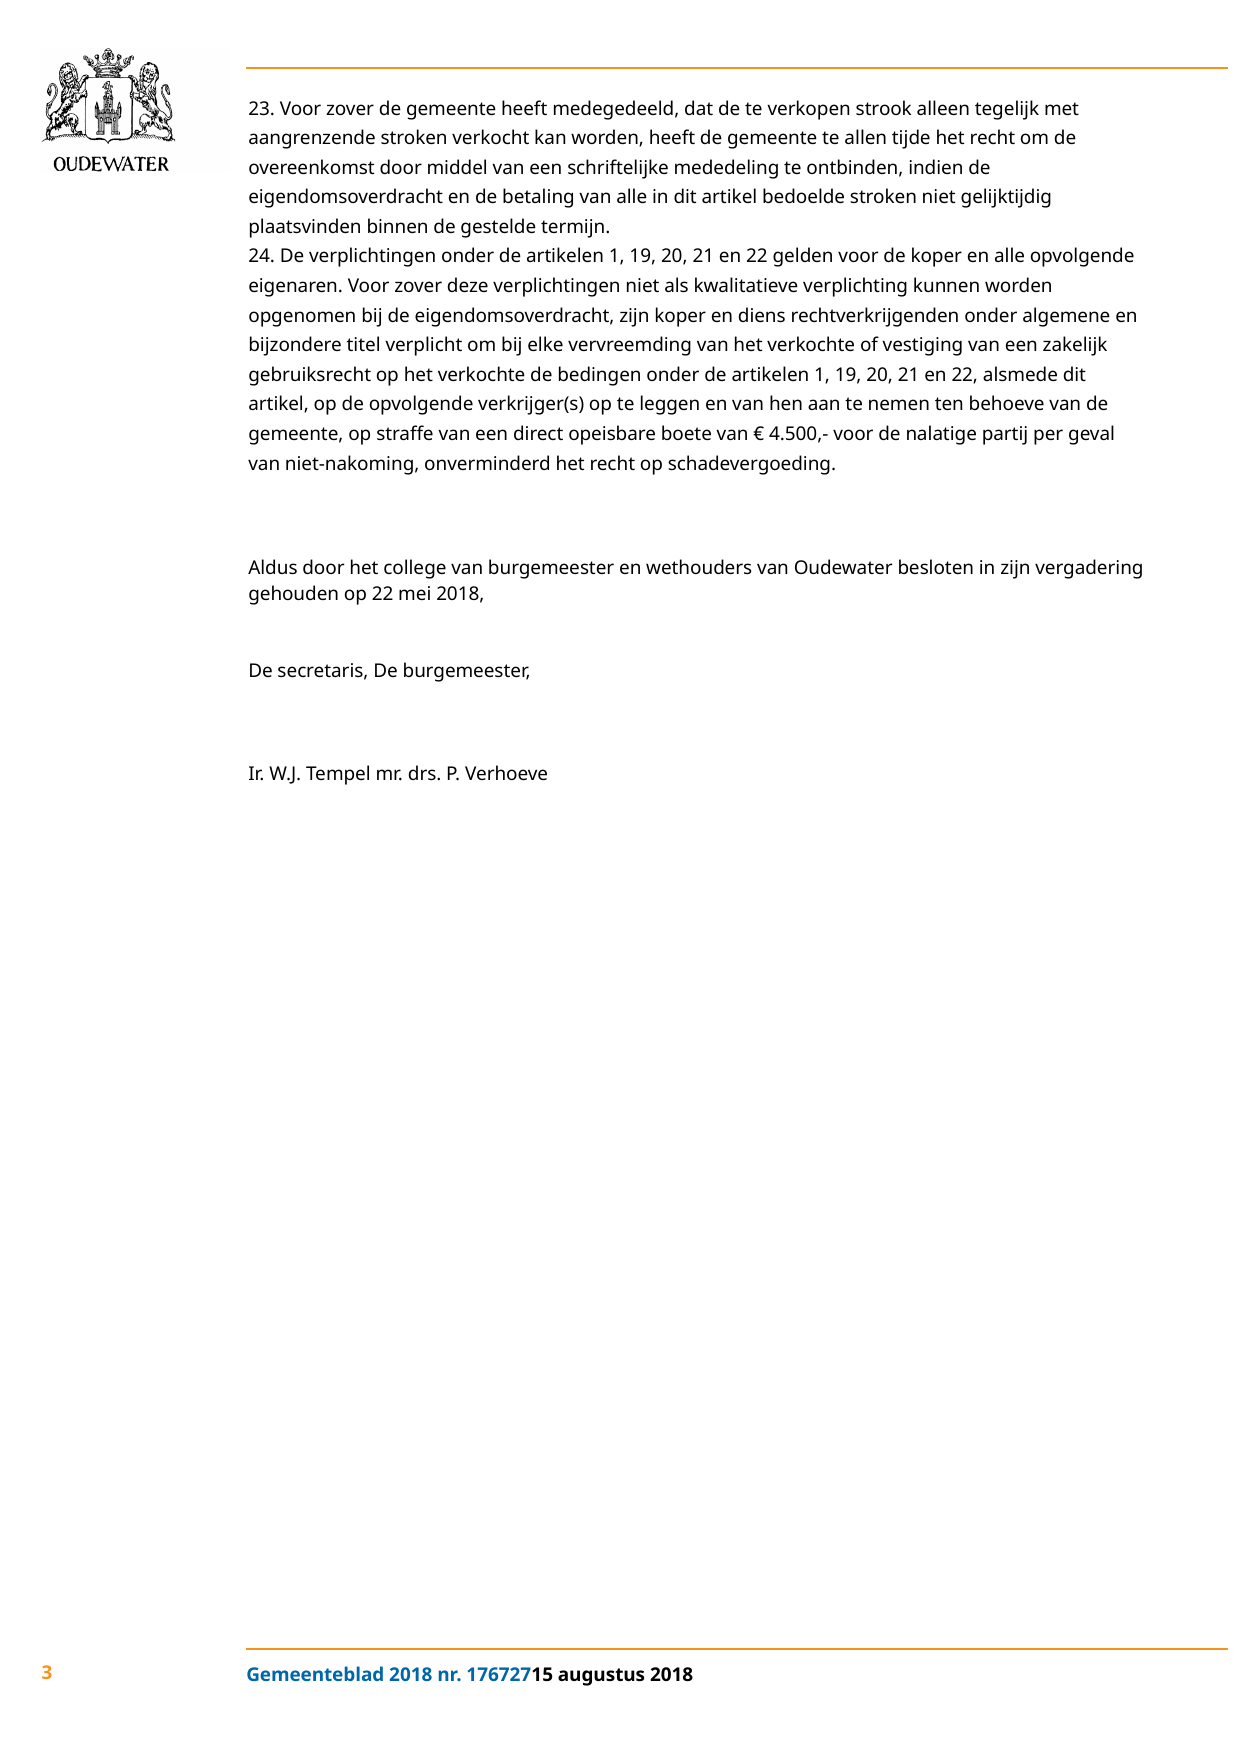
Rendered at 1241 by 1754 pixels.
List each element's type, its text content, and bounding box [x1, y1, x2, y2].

text gehouden op 22 mei 2018, [248, 580, 1152, 606]
text 24. De verplichtingen onder de artikelen 1, 19, 20, 21 en 22 gelden voor de koper en alle opvolgende eigenaren. Voor zover deze verplichtingen niet als kwalitatieve verplichting kunnen worden opgenomen bij de eigendomsoverdracht, zijn koper en diens rechtverkrijgenden onder algemene en bijzondere titel verplicht om bij elke vervreemding van het verkochte of vestiging van een zakelijk gebruiksrecht op het verkochte de bedingen onder de artikelen 1, 19, 20, 21 en 22, alsmede dit artikel, op de opvolgende verkrijger(s) op te leggen en van hen aan te nemen ten behoeve van de gemeente, op straffe van een direct opeisbare boete van € 4.500,- voor de nalatige partij per geval van niet-nakoming, onverminderd het recht op schadevergoeding. [248, 243, 1152, 476]
picture [41, 47, 231, 172]
text De secretaris, De burgemeester, [248, 657, 1152, 683]
text Aldus door het college van burgemeester en wethouders van Oudewater besloten in zijn vergadering [248, 554, 1152, 580]
text Ir. W.J. Tempel mr. drs. P. Verhoeve [248, 760, 1152, 786]
text 23. Voor zover de gemeente heeft medegedeeld, dat de te verkopen strook alleen tegelijk met aangrenzende stroken verkocht kan worden, heeft de gemeente te allen tijde het recht om de overeenkomst door middel van een schriftelijke mededeling te ontbinden, indien de eigendomsoverdracht en de betaling van alle in dit artikel bedoelde stroken niet gelijktijdig plaatsvinden binnen de gestelde termijn. [248, 95, 1152, 239]
